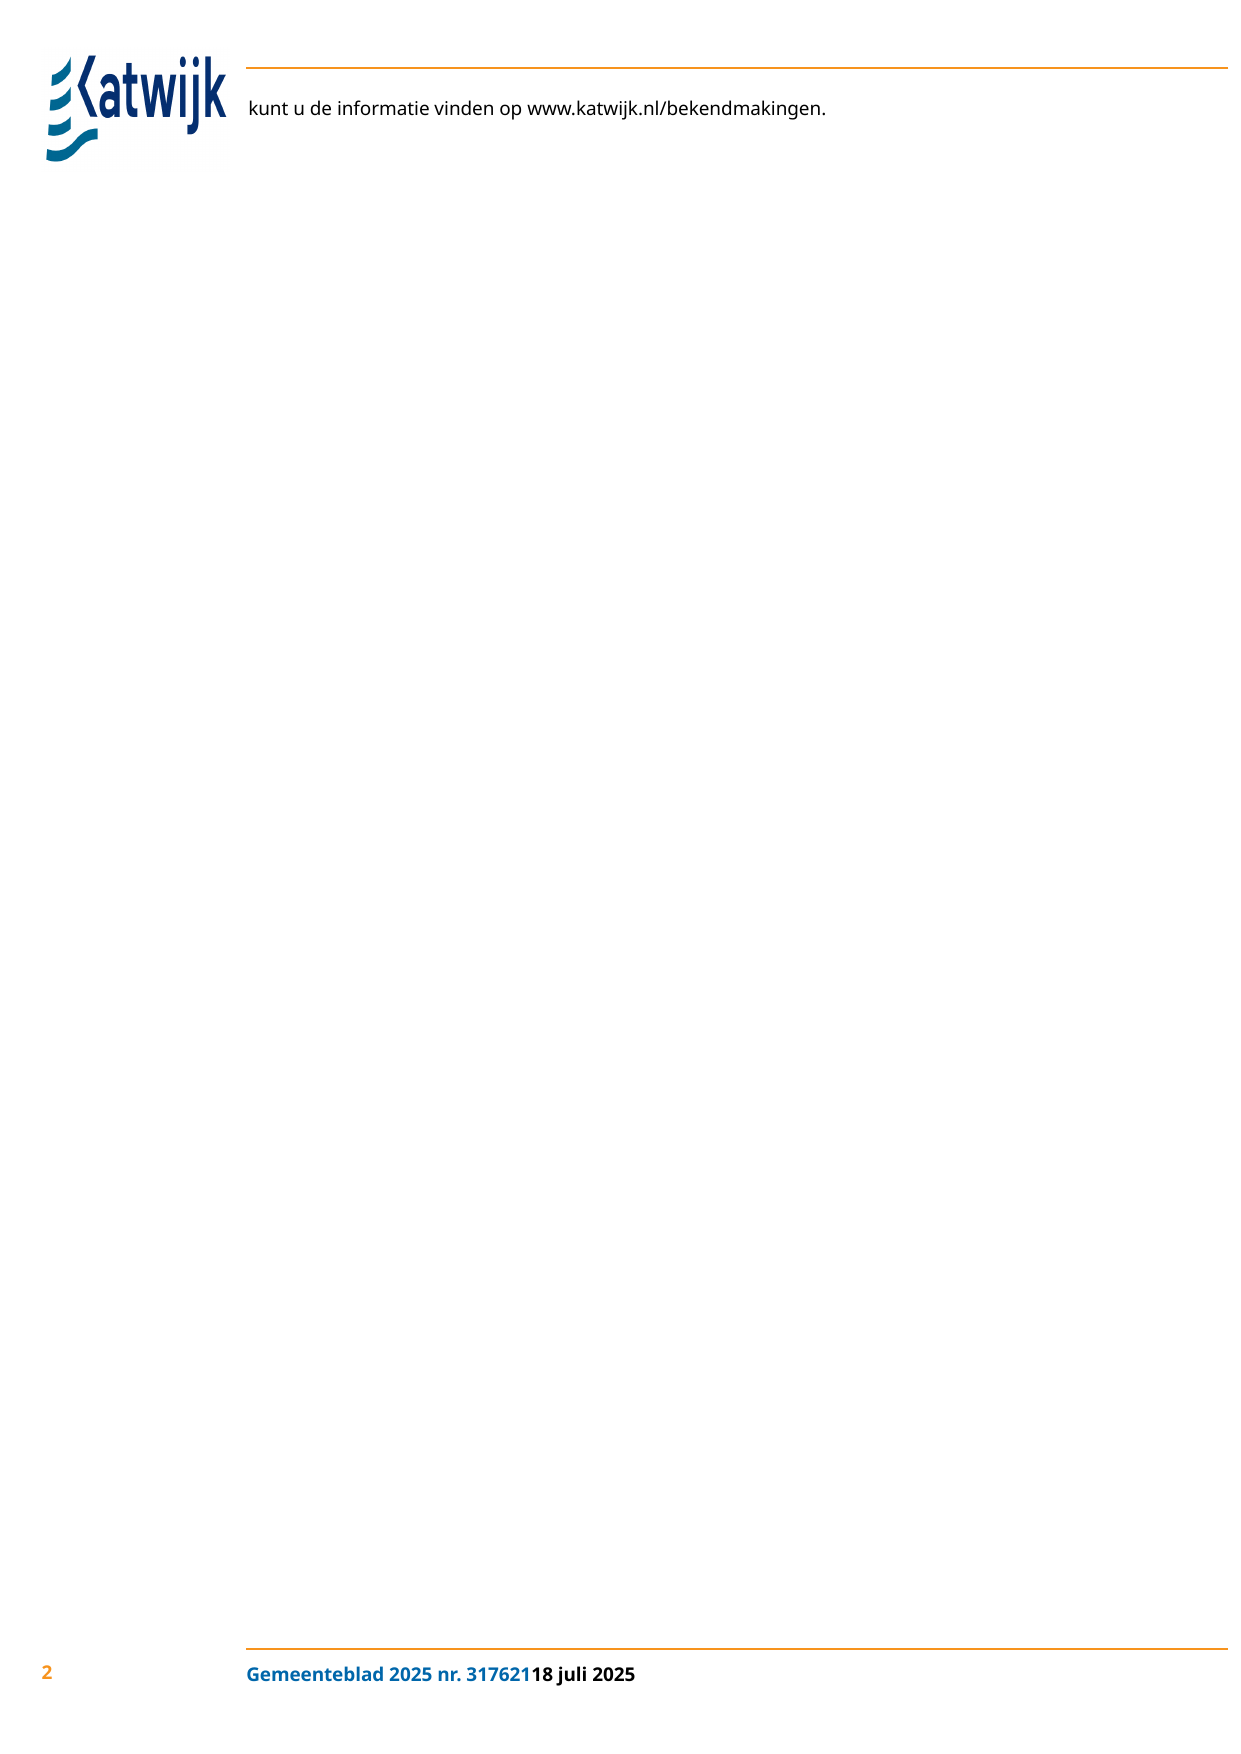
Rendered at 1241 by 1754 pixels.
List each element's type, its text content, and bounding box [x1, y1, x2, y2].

text kunt u de informatie vinden op www.katwijk.nl/bekendmakingen. [248, 95, 1152, 121]
picture [41, 47, 231, 172]
